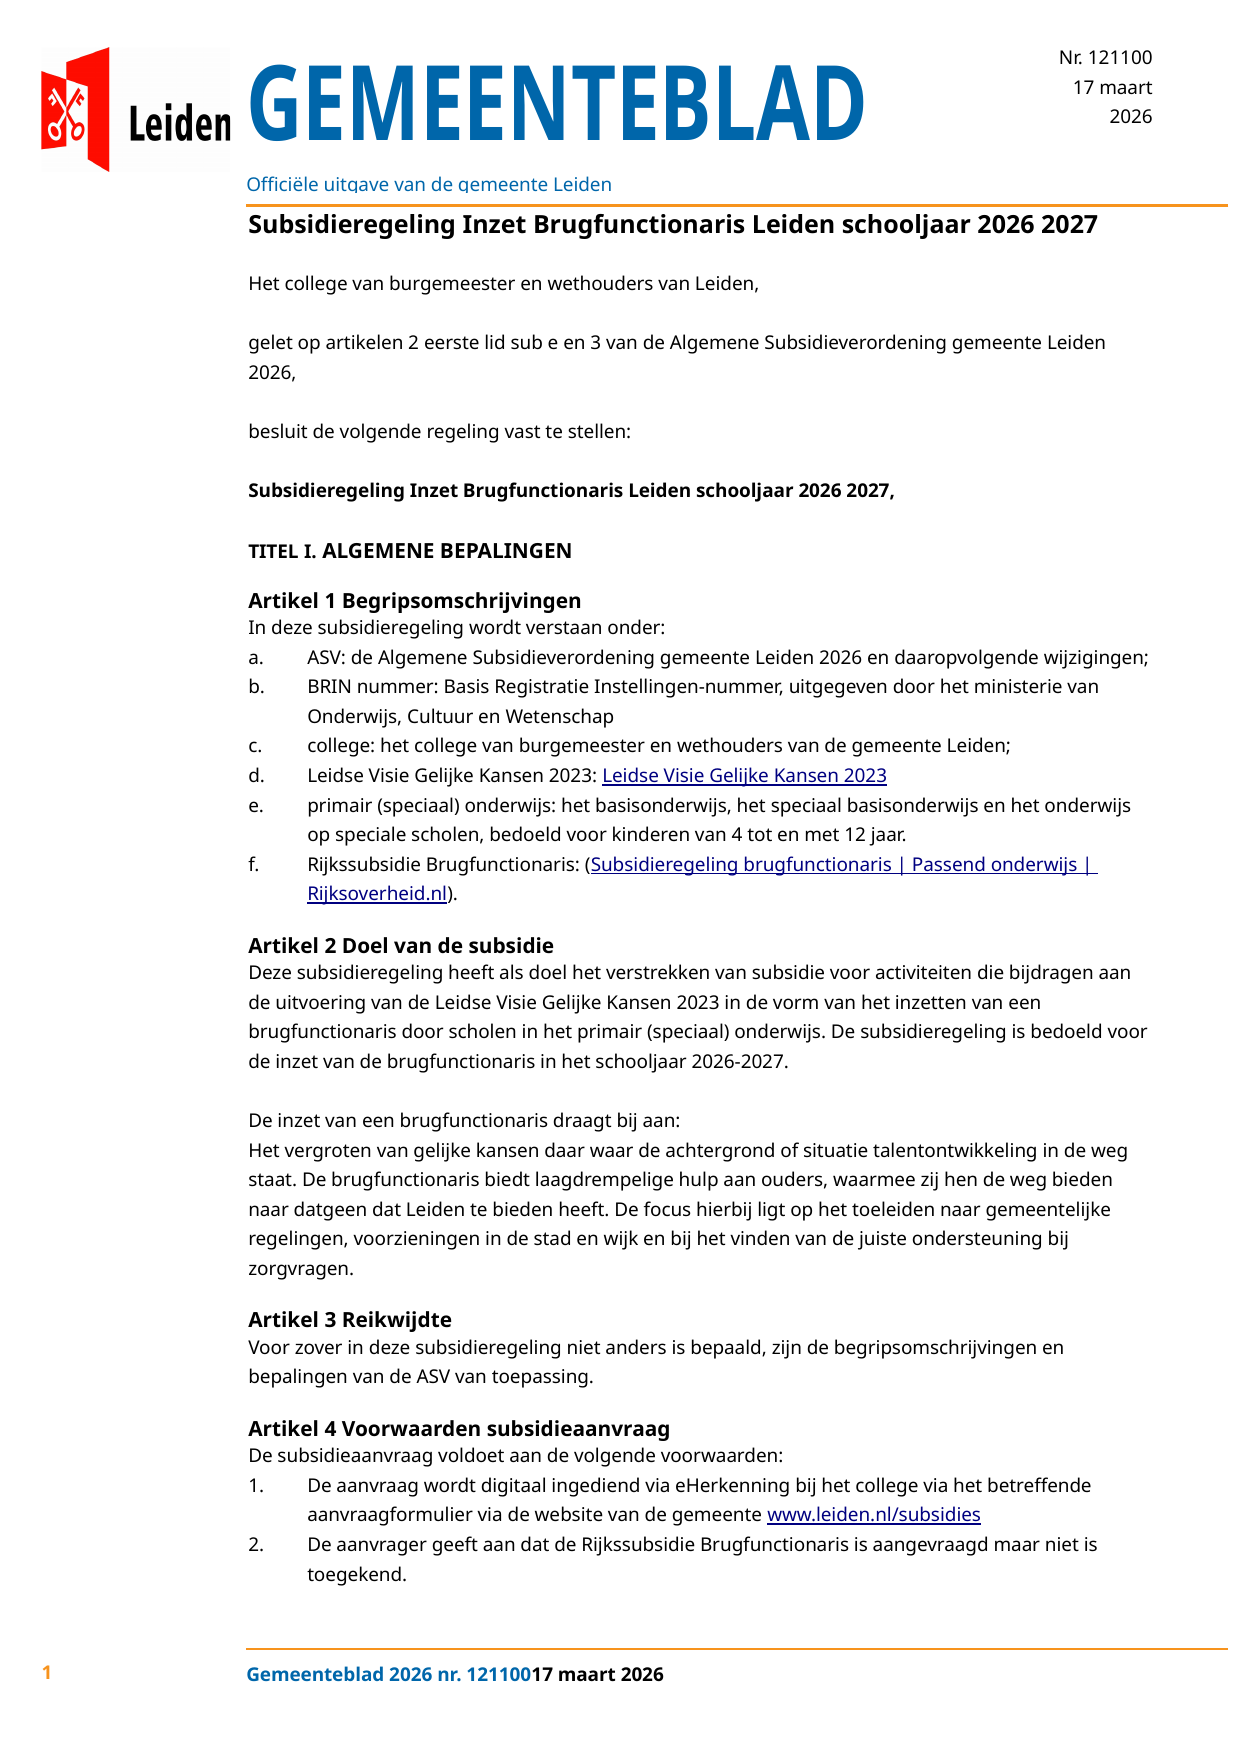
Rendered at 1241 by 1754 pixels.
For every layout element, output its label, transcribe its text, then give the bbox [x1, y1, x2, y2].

list De aanvraag wordt digitaal ingediend via eHerkenning bij het college via het betreffende aanvraagformulier via de website van de gemeente www.leiden.nl/subsidies [248, 1472, 1152, 1527]
list college: het college van burgemeester en wethouders van de gemeente Leiden; [248, 733, 1152, 758]
text De inzet van een brugfunctionaris draagt bij aan: [248, 1107, 1152, 1133]
text TITEL I. ALGEMENE BEPALINGEN [248, 537, 1152, 565]
text In deze subsidieregeling wordt verstaan onder: [248, 614, 1152, 640]
text gelet op artikelen 2 eerste lid sub e en 3 van de Algemene Subsidieverordening gemeente Leiden 2026, [248, 329, 1152, 385]
text Het college van burgemeester en wethouders van Leiden, [248, 270, 1152, 296]
text besluit de volgende regeling vast te stellen: [248, 418, 1152, 444]
text Artikel 3 Reikwijdte [248, 1306, 1152, 1334]
text De subsidieaanvraag voldoet aan de volgende voorwaarden: [248, 1442, 1152, 1468]
list BRIN nummer: Basis Registratie Instellingen-nummer, uitgegeven door het ministerie van Onderwijs, Cultuur en Wetenschap [248, 673, 1152, 729]
list ASV: de Algemene Subsidieverordening gemeente Leiden 2026 en daaropvolgende wijzigingen; [248, 644, 1152, 669]
text Deze subsidieregeling heeft als doel het verstrekken van subsidie voor activiteiten die bijdragen aan de uitvoering van de Leidse Visie Gelijke Kansen 2023 in de vorm van het inzetten van een brugfunctionaris door scholen in het primair (speciaal) onderwijs. De subsidieregeling is bedoeld voor de inzet van de brugfunctionaris in het schooljaar 2026-2027. [248, 959, 1152, 1074]
list Leidse Visie Gelijke Kansen 2023: Leidse Visie Gelijke Kansen 2023 [248, 762, 1152, 788]
text Subsidieregeling Inzet Brugfunctionaris Leiden schooljaar 2026 2027 [248, 207, 1152, 241]
list Rijkssubsidie Brugfunctionaris: (Subsidieregeling brugfunctionaris | Passend onderwijs | Rijksoverheid.nl). [248, 851, 1152, 906]
text Voor zover in deze subsidieregeling niet anders is bepaald, zijn de begripsomschrijvingen en bepalingen van de ASV van toepassing. [248, 1334, 1152, 1389]
text Subsidieregeling Inzet Brugfunctionaris Leiden schooljaar 2026 2027, [248, 477, 1152, 503]
list De aanvrager geeft aan dat de Rijkssubsidie Brugfunctionaris is aangevraagd maar niet is toegekend. [248, 1531, 1152, 1587]
text Artikel 1 Begripsomschrijvingen [248, 586, 1152, 614]
list primair (speciaal) onderwijs: het basisonderwijs, het speciaal basisonderwijs en het onderwijs op speciale scholen, bedoeld voor kinderen van 4 tot en met 12 jaar. [248, 792, 1152, 847]
picture [41, 47, 231, 172]
text Het vergroten van gelijke kansen daar waar de achtergrond of situatie talentontwikkeling in de weg staat. De brugfunctionaris biedt laagdrempelige hulp aan ouders, waarmee zij hen de weg bieden naar datgeen dat Leiden te bieden heeft. De focus hierbij ligt op het toeleiden naar gemeentelijke regelingen, voorzieningen in de stad en wijk en bij het vinden van de juiste ondersteuning bij zorgvragen. [248, 1137, 1152, 1281]
text Artikel 2 Doel van de subsidie [248, 931, 1152, 959]
text Artikel 4 Voorwaarden subsidieaanvraag [248, 1414, 1152, 1442]
